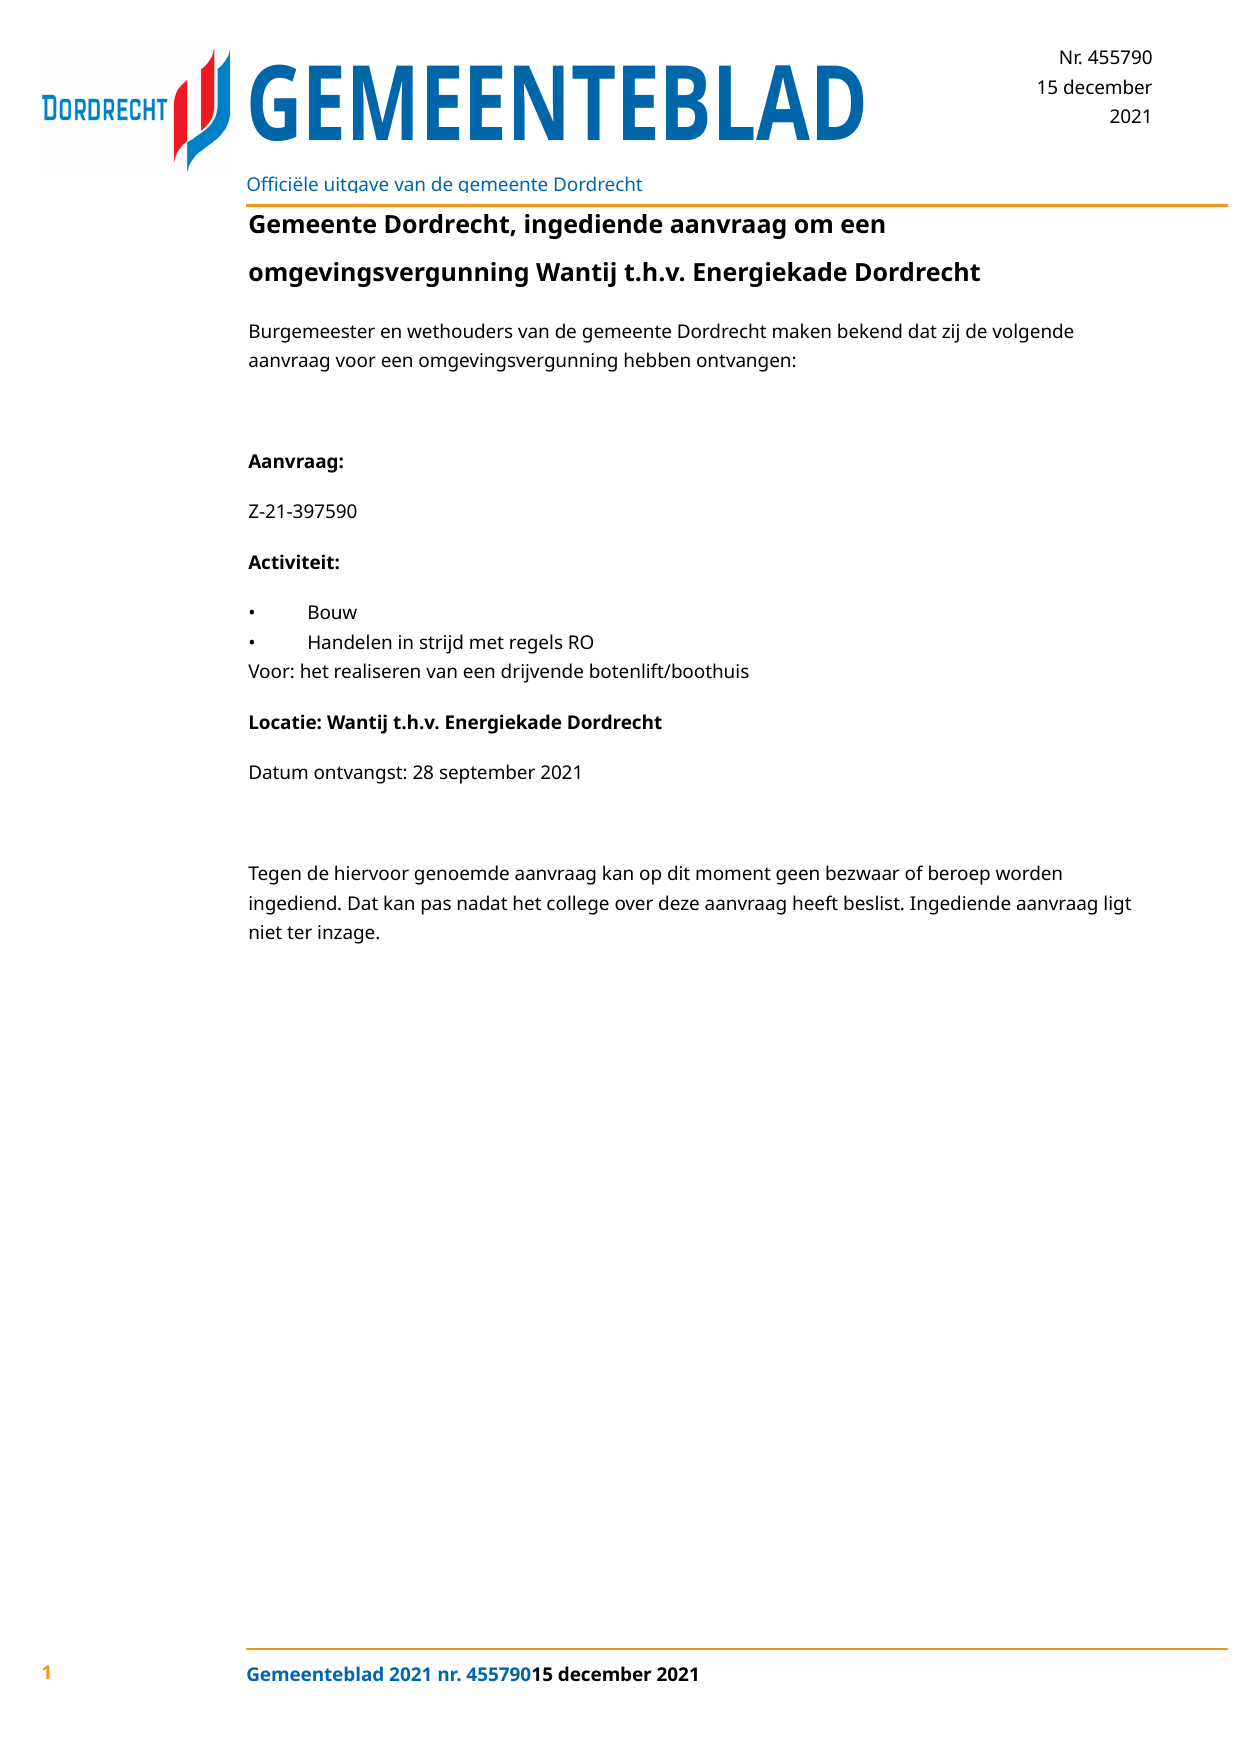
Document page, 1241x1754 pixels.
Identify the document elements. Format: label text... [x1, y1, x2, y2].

picture [41, 47, 231, 172]
text Burgemeester en wethouders van de gemeente Dordrecht maken bekend dat zij de volgende aanvraag voor een omgevingsvergunning hebben ontvangen: [248, 318, 1152, 373]
text Z-21-397590 [248, 499, 1152, 524]
text Tegen de hiervoor genoemde aanvraag kan op dit moment geen bezwaar of beroep worden ingediend. Dat kan pas nadat het college over deze aanvraag heeft beslist. Ingediende aanvraag ligt niet ter inzage. [248, 860, 1152, 945]
text Voor: het realiseren van een drijvende botenlift/boothuis [248, 659, 1152, 684]
list Handelen in strijd met regels RO [248, 629, 1152, 655]
text Locatie: Wantij t.h.v. Energiekade Dordrecht [248, 709, 1152, 735]
text Datum ontvangst: 28 september 2021 [248, 759, 1152, 785]
text Aanvraag: [248, 448, 1152, 474]
list Bouw [248, 599, 1152, 625]
text Gemeente Dordrecht, ingediende aanvraag om een omgevingsvergunning Wantij t.h.v. Energiekade Dordrecht [248, 207, 1152, 288]
text Activiteit: [248, 549, 1152, 575]
